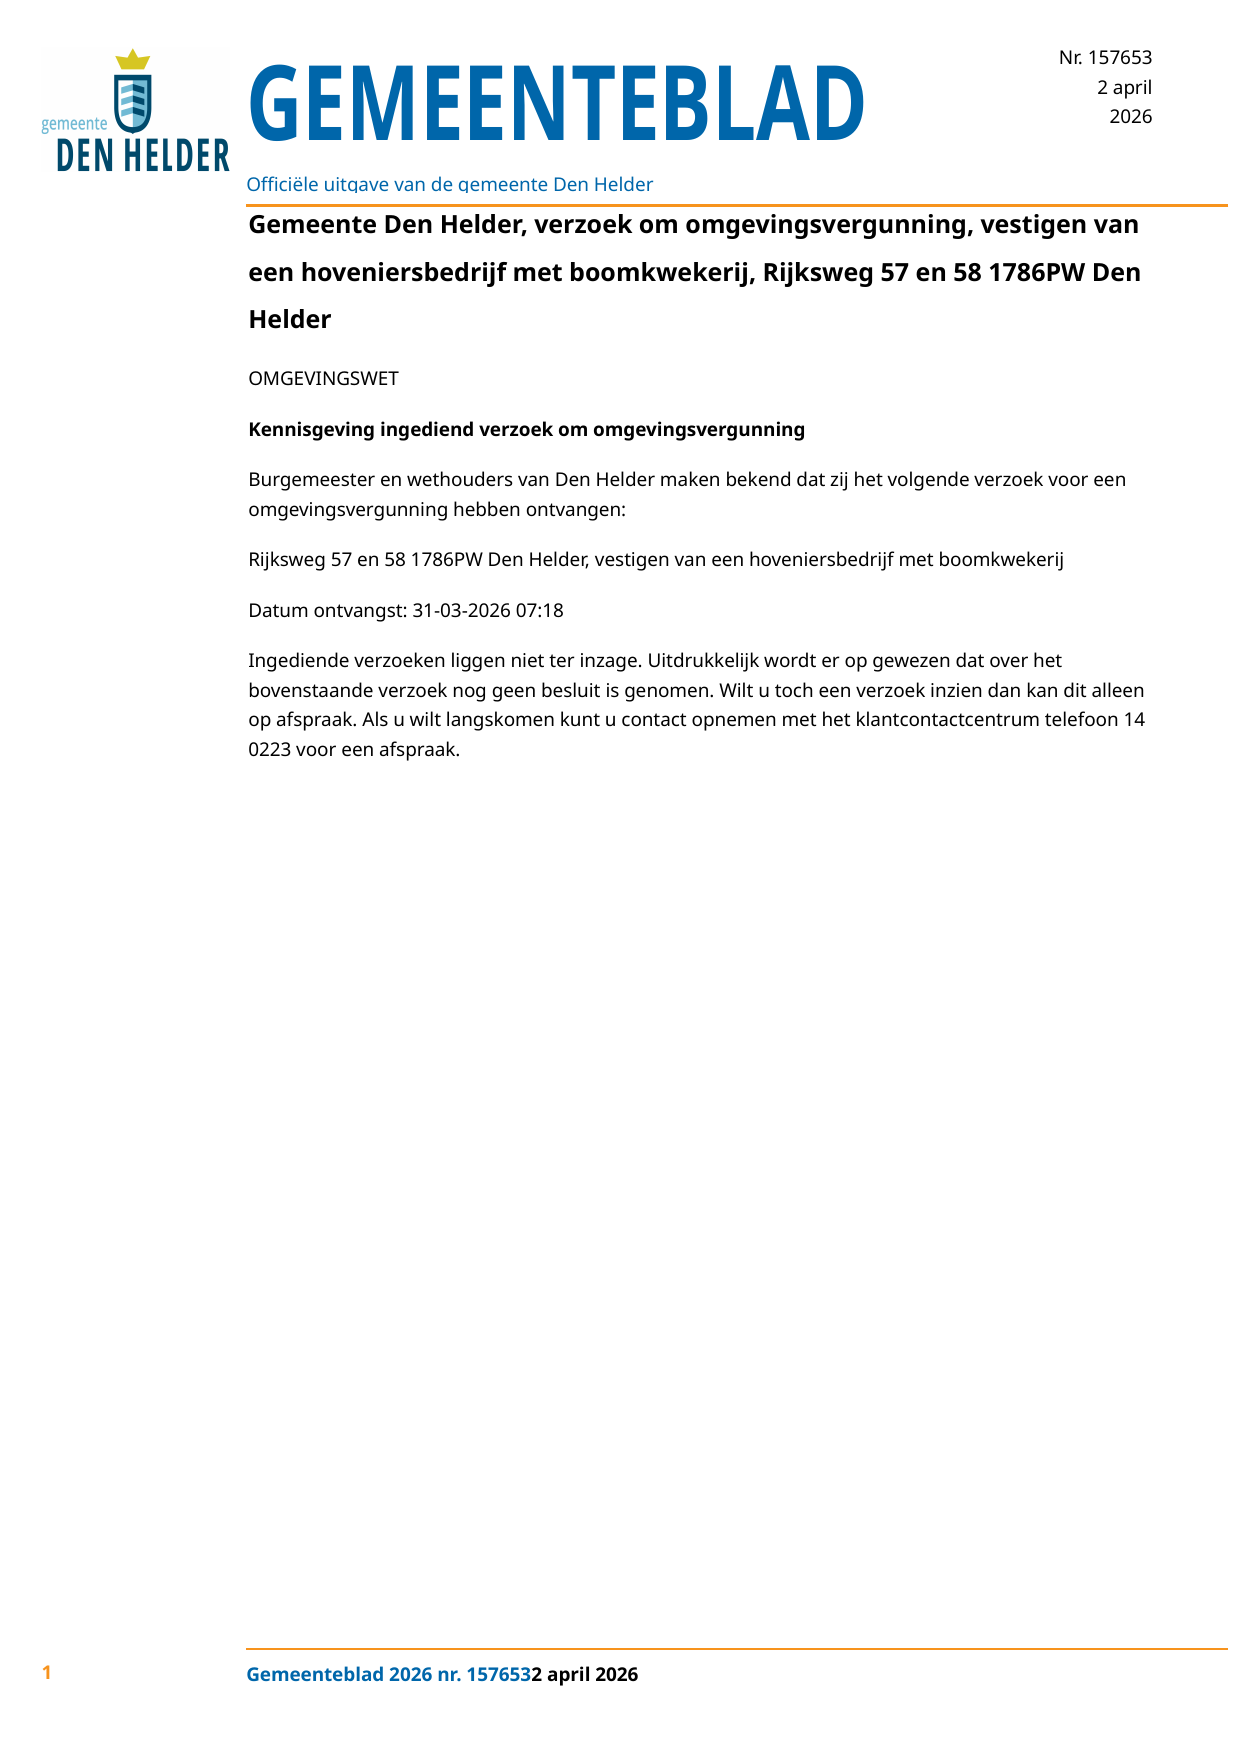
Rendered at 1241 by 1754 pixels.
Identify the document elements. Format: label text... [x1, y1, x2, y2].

picture [41, 47, 231, 172]
text Ingediende verzoeken liggen niet ter inzage. Uitdrukkelijk wordt er op gewezen dat over het bovenstaande verzoek nog geen besluit is genomen. Wilt u toch een verzoek inzien dan kan dit alleen op afspraak. Als u wilt langskomen kunt u contact opnemen met het klantcontactcentrum telefoon 14 0223 voor een afspraak. [248, 647, 1152, 762]
picture [100, 154, 106, 172]
text Kennisgeving ingediend verzoek om omgevingsvergunning [248, 416, 1152, 442]
text Rijksweg 57 en 58 1786PW Den Helder, vestigen van een hoveniersbedrijf met boomkwekerij [248, 546, 1152, 572]
text Datum ontvangst: 31-03-2026 07:18 [248, 597, 1152, 622]
picture [182, 144, 187, 165]
picture [130, 157, 135, 172]
picture [220, 160, 224, 172]
text Gemeente Den Helder, verzoek om omgevingsvergunning, vestigen van een hoveniersbedrijf met boomkwekerij, Rijksweg 57 en 58 1786PW Den Helder [248, 207, 1152, 336]
picture [63, 144, 68, 165]
text Burgemeester en wethouders van Den Helder maken bekend dat zij het volgende verzoek voor een omgevingsvergunning hebben ontvangen: [248, 466, 1152, 522]
text OMGEVINGSWET [248, 366, 1152, 391]
